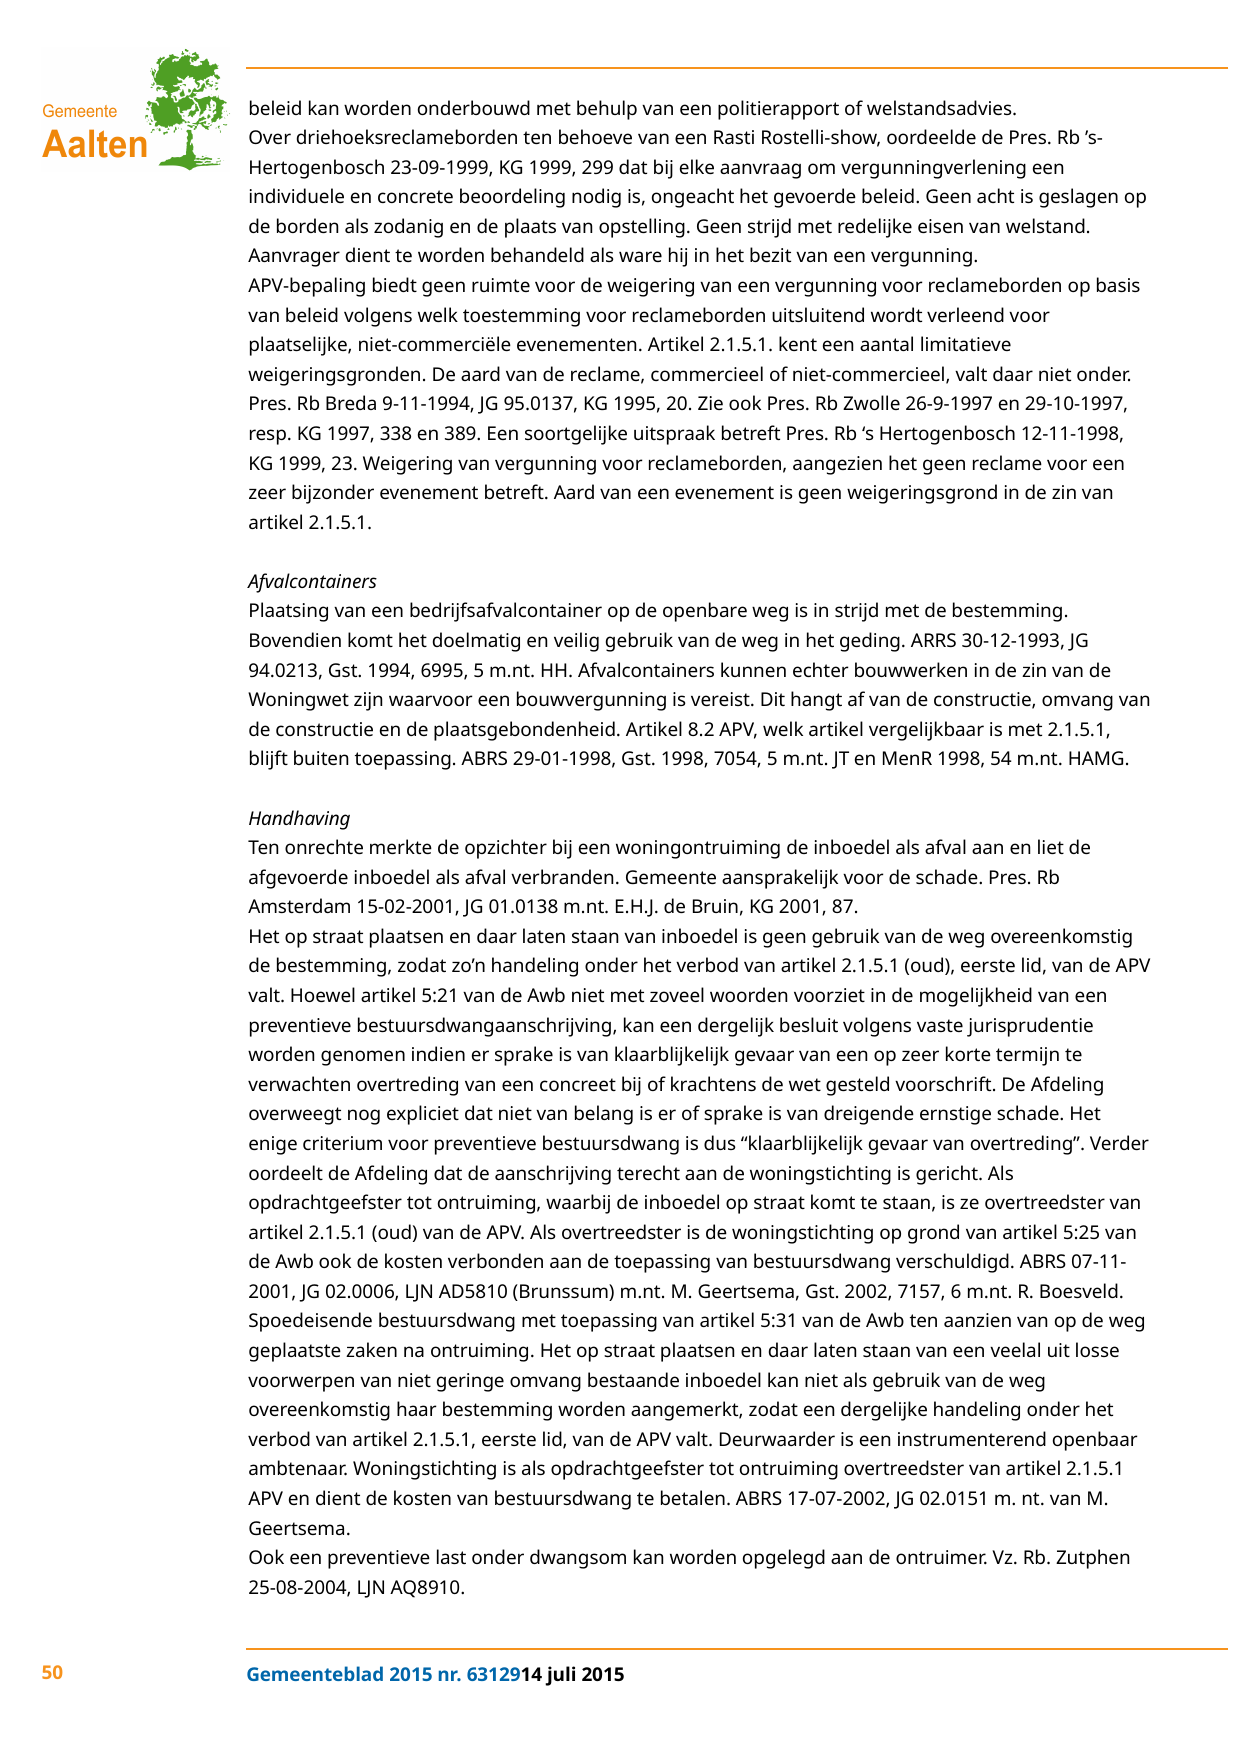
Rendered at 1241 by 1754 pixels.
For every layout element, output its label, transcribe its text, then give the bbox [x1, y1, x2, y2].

text Over driehoeksreclameborden ten behoeve van een Rasti Rostelli-show, oordeelde de Pres. Rb ’s-Hertogenbosch 23-09-1999, KG 1999, 299 dat bij elke aanvraag om vergunningverlening een individuele en concrete beoordeling nodig is, ongeacht het gevoerde beleid. Geen acht is geslagen op de borden als zodanig en de plaats van opstelling. Geen strijd met redelijke eisen van welstand. Aanvrager dient te worden behandeld als ware hij in het bezit van een vergunning. [248, 124, 1152, 268]
picture [41, 47, 231, 172]
text APV-bepaling biedt geen ruimte voor de weigering van een vergunning voor reclameborden op basis van beleid volgens welk toestemming voor reclameborden uitsluitend wordt verleend voor plaatselijke, niet-commerciële evenementen. Artikel 2.1.5.1. kent een aantal limitatieve weigeringsgronden. De aard van de reclame, commercieel of niet-commercieel, valt daar niet onder. Pres. Rb Breda 9-11-1994, JG 95.0137, KG 1995, 20. Zie ook Pres. Rb Zwolle 26-9-1997 en 29-10-1997, resp. KG 1997, 338 en 389. Een soortgelijke uitspraak betreft Pres. Rb ‘s Hertogenbosch 12-11-1998, KG 1999, 23. Weigering van vergunning voor reclameborden, aangezien het geen reclame voor een zeer bijzonder evenement betreft. Aard van een evenement is geen weigeringsgrond in de zin van artikel 2.1.5.1. [248, 272, 1152, 535]
text beleid kan worden onderbouwd met behulp van een politierapport of welstandsadvies. [248, 95, 1152, 121]
text Ook een preventieve last onder dwangsom kan worden opgelegd aan de ontruimer. Vz. Rb. Zutphen 25-08-2004, LJN AQ8910. [248, 1544, 1152, 1600]
text Handhaving [248, 805, 1152, 831]
text Plaatsing van een bedrijfsafvalcontainer op de openbare weg is in strijd met de bestemming. Bovendien komt het doelmatig en veilig gebruik van de weg in het geding. ARRS 30-12-1993, JG 94.0213, Gst. 1994, 6995, 5 m.nt. HH. Afvalcontainers kunnen echter bouwwerken in de zin van de Woningwet zijn waarvoor een bouwvergunning is vereist. Dit hangt af van de constructie, omvang van de constructie en de plaatsgebondenheid. Artikel 8.2 APV, welk artikel vergelijkbaar is met 2.1.5.1, blijft buiten toepassing. ABRS 29-01-1998, Gst. 1998, 7054, 5 m.nt. JT en MenR 1998, 54 m.nt. HAMG. [248, 598, 1152, 771]
text Het op straat plaatsen en daar laten staan van inboedel is geen gebruik van de weg overeenkomstig de bestemming, zodat zo’n handeling onder het verbod van artikel 2.1.5.1 (oud), eerste lid, van de APV valt. Hoewel artikel 5:21 van de Awb niet met zoveel woorden voorziet in de mogelijkheid van een preventieve bestuursdwangaanschrijving, kan een dergelijk besluit volgens vaste jurisprudentie worden genomen indien er sprake is van klaarblijkelijk gevaar van een op zeer korte termijn te verwachten overtreding van een concreet bij of krachtens de wet gesteld voorschrift. De Afdeling overweegt nog expliciet dat niet van belang is er of sprake is van dreigende ernstige schade. Het enige criterium voor preventieve bestuursdwang is dus “klaarblijkelijk gevaar van overtreding”. Verder oordeelt de Afdeling dat de aanschrijving terecht aan de woningstichting is gericht. Als opdrachtgeefster tot ontruiming, waarbij de inboedel op straat komt te staan, is ze overtreedster van artikel 2.1.5.1 (oud) van de APV. Als overtreedster is de woningstichting op grond van artikel 5:25 van de Awb ook de kosten verbonden aan de toepassing van bestuursdwang verschuldigd. ABRS 07-11-2001, JG 02.0006, LJN AD5810 (Brunssum) m.nt. M. Geertsema, Gst. 2002, 7157, 6 m.nt. R. Boesveld. [248, 923, 1152, 1304]
text Spoedeisende bestuursdwang met toepassing van artikel 5:31 van de Awb ten aanzien van op de weg geplaatste zaken na ontruiming. Het op straat plaatsen en daar laten staan van een veelal uit losse voorwerpen van niet geringe omvang bestaande inboedel kan niet als gebruik van de weg overeenkomstig haar bestemming worden aangemerkt, zodat een dergelijke handeling onder het verbod van artikel 2.1.5.1, eerste lid, van de APV valt. Deurwaarder is een instrumenterend openbaar ambtenaar. Woningstichting is als opdrachtgeefster tot ontruiming overtreedster van artikel 2.1.5.1 APV en dient de kosten van bestuursdwang te betalen. ABRS 17-07-2002, JG 02.0151 m. nt. van M. Geertsema. [248, 1308, 1152, 1541]
text Ten onrechte merkte de opzichter bij een woningontruiming de inboedel als afval aan en liet de afgevoerde inboedel als afval verbranden. Gemeente aansprakelijk voor de schade. Pres. Rb Amsterdam 15-02-2001, JG 01.0138 m.nt. E.H.J. de Bruin, KG 2001, 87. [248, 834, 1152, 919]
text Afvalcontainers [248, 568, 1152, 594]
